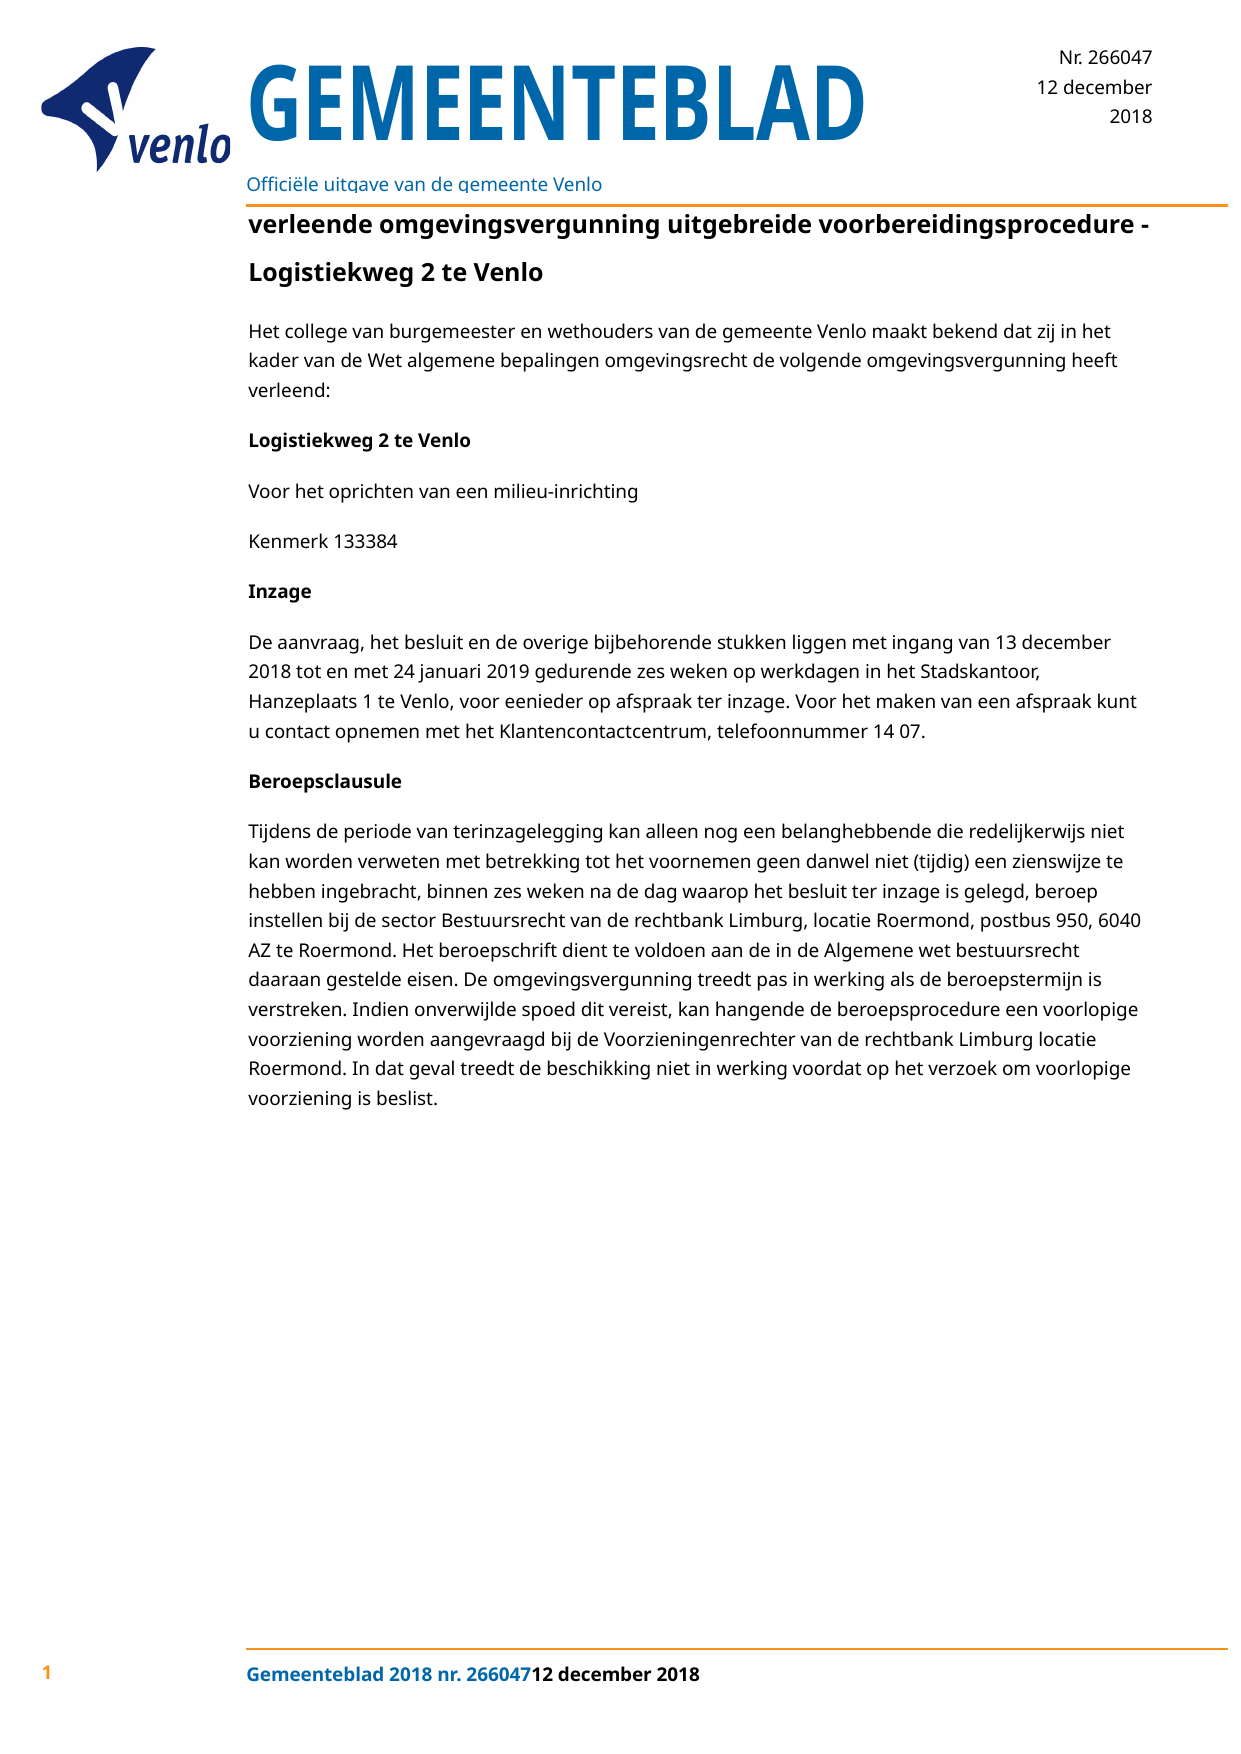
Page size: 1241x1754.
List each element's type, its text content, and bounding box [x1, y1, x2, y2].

text Het college van burgemeester en wethouders van de gemeente Venlo maakt bekend dat zij in het kader van de Wet algemene bepalingen omgevingsrecht de volgende omgevingsvergunning heeft verleend: [248, 318, 1152, 403]
picture [41, 47, 231, 172]
text verleende omgevingsvergunning uitgebreide voorbereidingsprocedure - Logistiekweg 2 te Venlo [248, 207, 1152, 288]
text Beroepsclausule [248, 768, 1152, 794]
text Kenmerk 133384 [248, 528, 1152, 554]
text Logistiekweg 2 te Venlo [248, 427, 1152, 453]
text Tijdens de periode van terinzagelegging kan alleen nog een belanghebbende die redelijkerwijs niet kan worden verweten met betrekking tot het voornemen geen danwel niet (tijdig) een zienswijze te hebben ingebracht, binnen zes weken na de dag waarop het besluit ter inzage is gelegd, beroep instellen bij de sector Bestuursrecht van de rechtbank Limburg, locatie Roermond, postbus 950, 6040 AZ te Roermond. Het beroepschrift dient te voldoen aan de in de Algemene wet bestuursrecht daaraan gestelde eisen. De omgevingsvergunning treedt pas in werking als de beroepstermijn is verstreken. Indien onverwijlde spoed dit vereist, kan hangende de beroepsprocedure een voorlopige voorziening worden aangevraagd bij de Voorzieningenrechter van de rechtbank Limburg locatie Roermond. In dat geval treedt de beschikking niet in werking voordat op het verzoek om voorlopige voorziening is beslist. [248, 819, 1152, 1111]
text De aanvraag, het besluit en de overige bijbehorende stukken liggen met ingang van 13 december 2018 tot en met 24 januari 2019 gedurende zes weken op werkdagen in het Stadskantoor, Hanzeplaats 1 te Venlo, voor eenieder op afspraak ter inzage. Voor het maken van een afspraak kunt u contact opnemen met het Klantencontactcentrum, telefoonnummer 14 07. [248, 629, 1152, 744]
text Inzage [248, 579, 1152, 604]
text Voor het oprichten van een milieu-inrichting [248, 478, 1152, 504]
